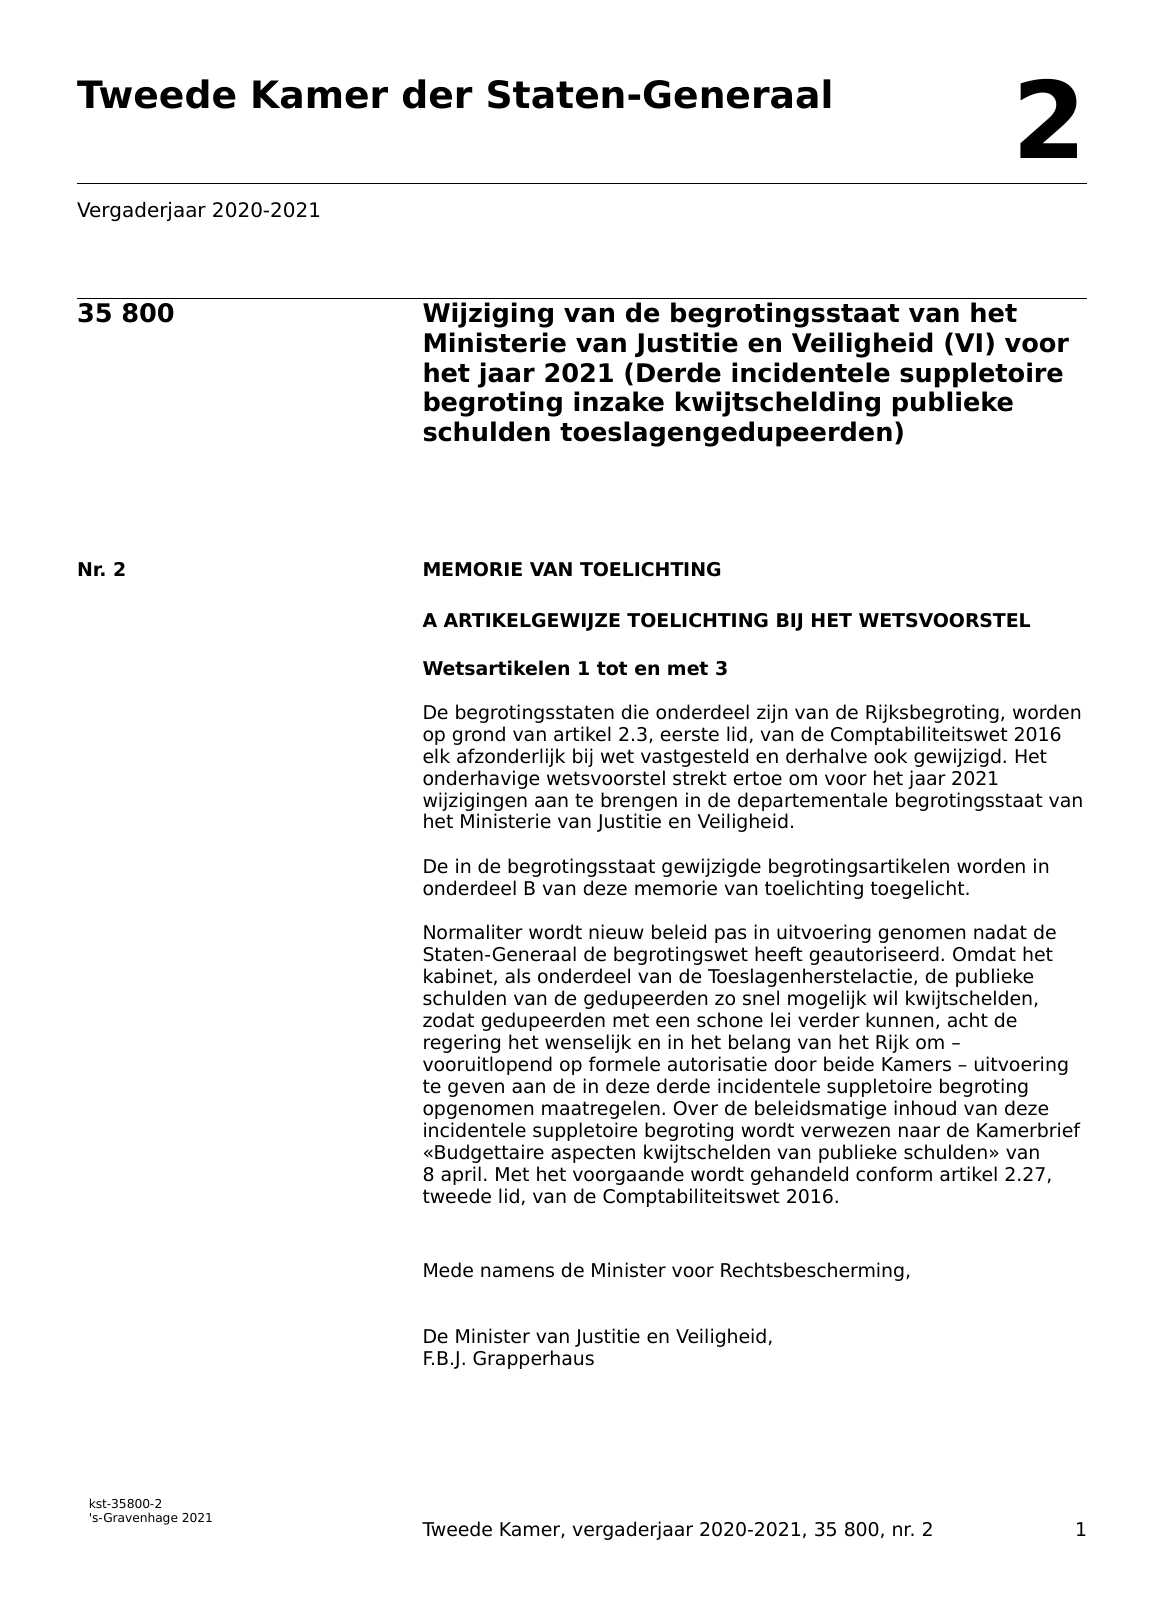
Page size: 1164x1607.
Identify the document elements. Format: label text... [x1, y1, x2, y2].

subtitle Nr. 2 MEMORIE VAN TOELICHTING [77, 558, 1087, 580]
text kst-35800-2 [88, 1497, 323, 1511]
subtitle 35 800 Wijziging van de begrotingsstaat van het Ministerie van Justitie en Veiligheid (VI) voor het jaar 2021 (Derde incidentele suppletoire begroting inzake kwijtschelding publieke schulden toeslagengedupeerden) [77, 299, 1087, 447]
text De in de begrotingsstaat gewijzigde begrotingsartikelen worden in onderdeel B van deze memorie van toelichting toegelicht. [422, 856, 1087, 899]
text Normaliter wordt nieuw beleid pas in uitvoering genomen nadat de Staten-Generaal de begrotingswet heeft geautoriseerd. Omdat het kabinet, als onderdeel van de Toeslagenherstelactie, de publieke schulden van de gedupeerden zo snel mogelijk wil kwijtschelden, zodat gedupeerden met een schone lei verder kunnen, acht de regering het wenselijk en in het belang van het Rijk om – vooruitlopend op formele autorisatie door beide Kamers – uitvoering te geven aan de in deze derde incidentele suppletoire begroting opgenomen maatregelen. Over de beleidsmatige inhoud van deze incidentele suppletoire begroting wordt verwezen naar de Kamerbrief «Budgettaire aspecten kwijtschelden van publieke schulden» van 8 april. Met het voorgaande wordt gehandeld conform artikel 2.27, tweede lid, van de Comptabiliteitswet 2016. [422, 922, 1087, 1207]
table_header 2 [886, 59, 1087, 183]
table_cell Vergaderjaar 2020-2021 [77, 184, 1087, 298]
subtitle A ARTIKELGEWIJZE TOELICHTING BIJ HET WETSVOORSTEL [422, 610, 1087, 632]
text De Minister van Justitie en Veiligheid, F.B.J. Grapperhaus [422, 1326, 1087, 1369]
text 's-Gravenhage 2021 [88, 1511, 323, 1525]
text Mede namens de Minister voor Rechtsbescherming, [422, 1237, 1087, 1303]
table_header Tweede Kamer der Staten-Generaal [77, 59, 886, 183]
text De begrotingsstaten die onderdeel zijn van de Rijksbegroting, worden op grond van artikel 2.3, eerste lid, van de Comptabiliteitswet 2016 elk afzonderlijk bij wet vastgesteld en derhalve ook gewijzigd. Het onderhavige wetsvoorstel strekt ertoe om voor het jaar 2021 wijzigingen aan te brengen in de departementale begrotingsstaat van het Ministerie van Justitie en Veiligheid. [422, 702, 1087, 833]
subtitle Wetsartikelen 1 tot en met 3 [422, 657, 1087, 679]
